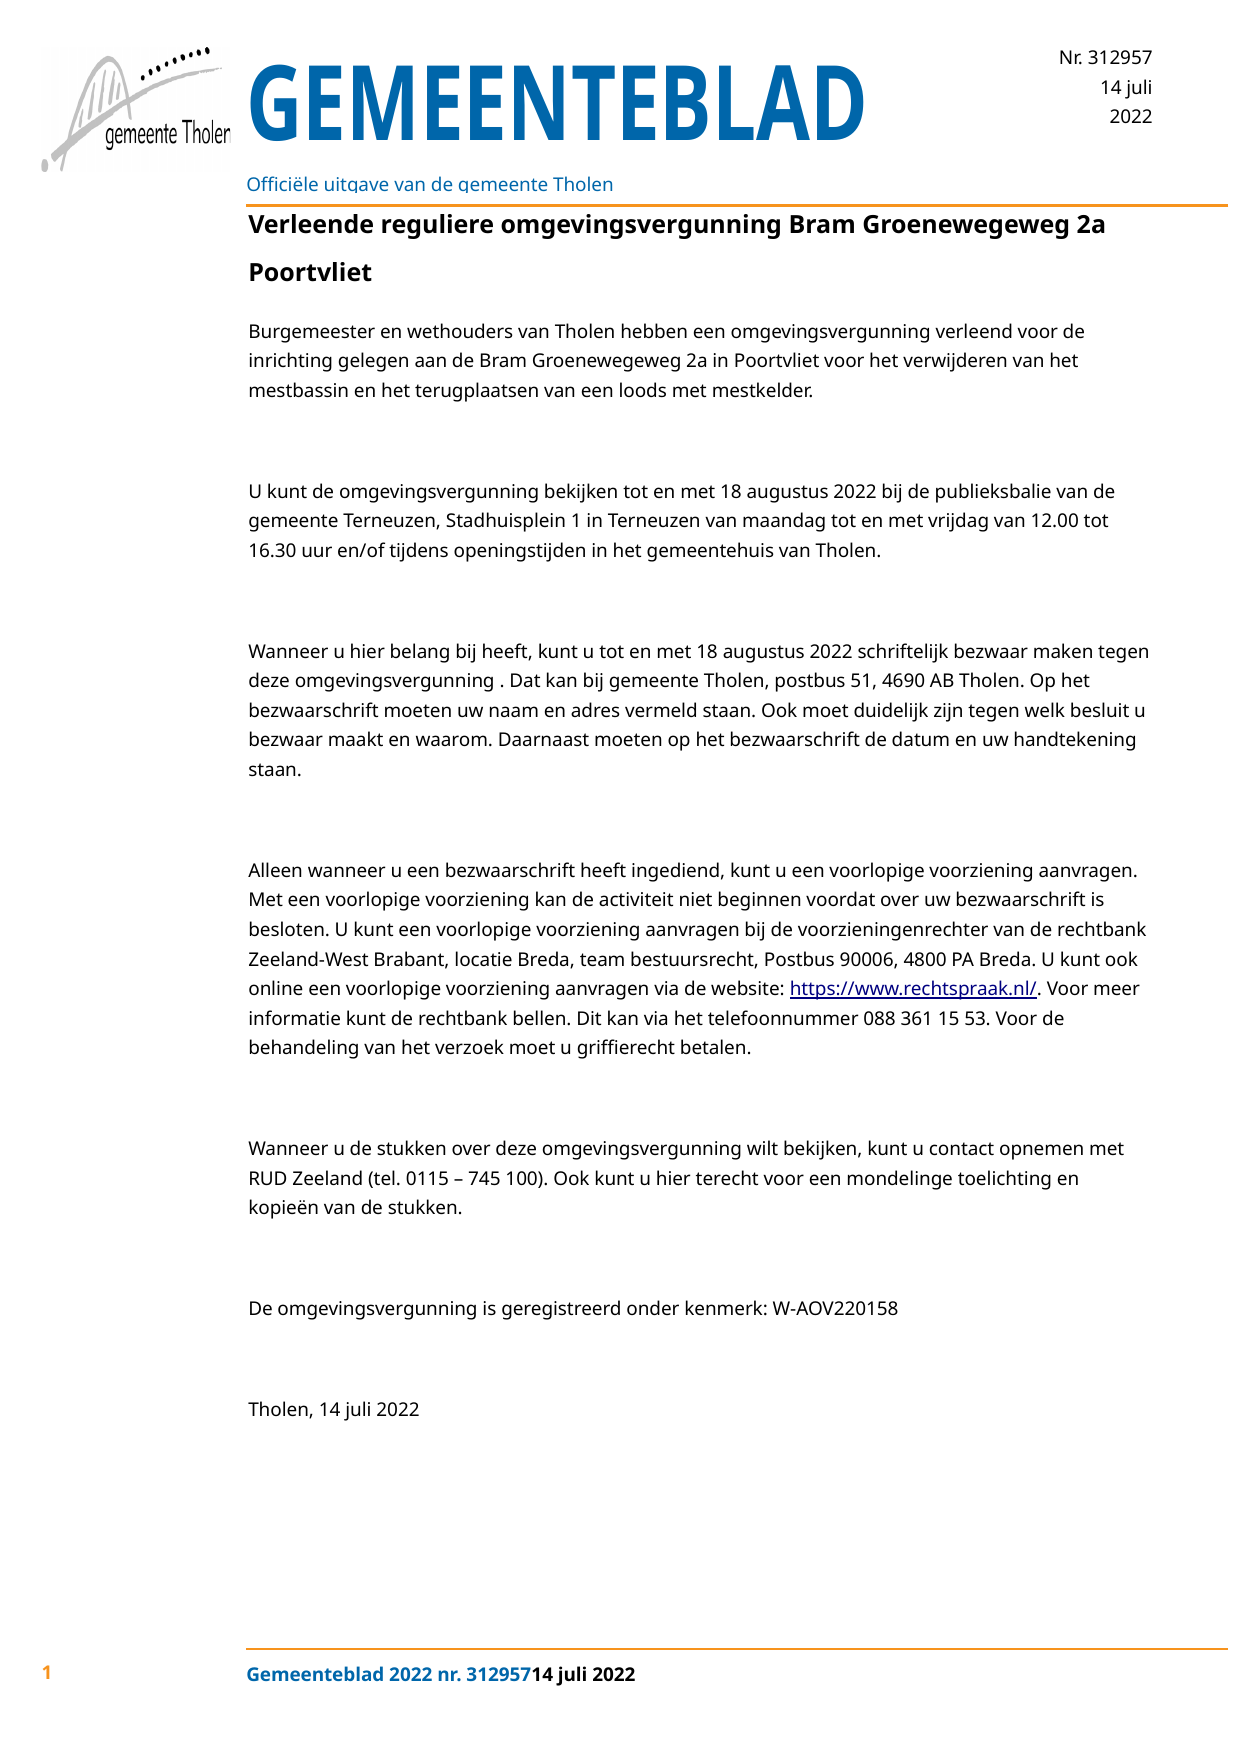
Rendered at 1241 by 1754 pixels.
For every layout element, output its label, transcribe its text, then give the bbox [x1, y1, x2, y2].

text Burgemeester en wethouders van Tholen hebben een omgevingsvergunning verleend voor de inrichting gelegen aan de Bram Groenewegeweg 2a in Poortvliet voor het verwijderen van het mestbassin en het terugplaatsen van een loods met mestkelder. [248, 318, 1152, 403]
text Verleende reguliere omgevingsvergunning Bram Groenewegeweg 2a Poortvliet [248, 207, 1152, 288]
text Tholen, 14 juli 2022 [248, 1396, 1152, 1422]
text De omgevingsvergunning is geregistreerd onder kenmerk: W-AOV220158 [248, 1295, 1152, 1321]
picture [41, 47, 231, 172]
text Wanneer u hier belang bij heeft, kunt u tot en met 18 augustus 2022 schriftelijk bezwaar maken tegen deze omgevingsvergunning . Dat kan bij gemeente Tholen, postbus 51, 4690 AB Tholen. Op het bezwaarschrift moeten uw naam en adres vermeld staan. Ook moet duidelijk zijn tegen welk besluit u bezwaar maakt en waarom. Daarnaast moeten op het bezwaarschrift de datum en uw handtekening staan. [248, 638, 1152, 782]
text U kunt de omgevingsvergunning bekijken tot en met 18 augustus 2022 bij de publieksbalie van de gemeente Terneuzen, Stadhuisplein 1 in Terneuzen van maandag tot en met vrijdag van 12.00 tot 16.30 uur en/of tijdens openingstijden in het gemeentehuis van Tholen. [248, 478, 1152, 563]
text Wanneer u de stukken over deze omgevingsvergunning wilt bekijken, kunt u contact opnemen met RUD Zeeland (tel. 0115 – 745 100). Ook kunt u hier terecht voor een mondelinge toelichting en kopieën van de stukken. [248, 1135, 1152, 1220]
text Alleen wanneer u een bezwaarschrift heeft ingediend, kunt u een voorlopige voorziening aanvragen. Met een voorlopige voorziening kan de activiteit niet beginnen voordat over uw bezwaarschrift is besloten. U kunt een voorlopige voorziening aanvragen bij de voorzieningenrechter van de rechtbank Zeeland-West Brabant, locatie Breda, team bestuursrecht, Postbus 90006, 4800 PA Breda. U kunt ook online een voorlopige voorziening aanvragen via de website: https://www.rechtspraak.nl/. Voor meer informatie kunt de rechtbank bellen. Dit kan via het telefoonnummer 088 361 15 53. Voor de behandeling van het verzoek moet u griffierecht betalen. [248, 857, 1152, 1060]
